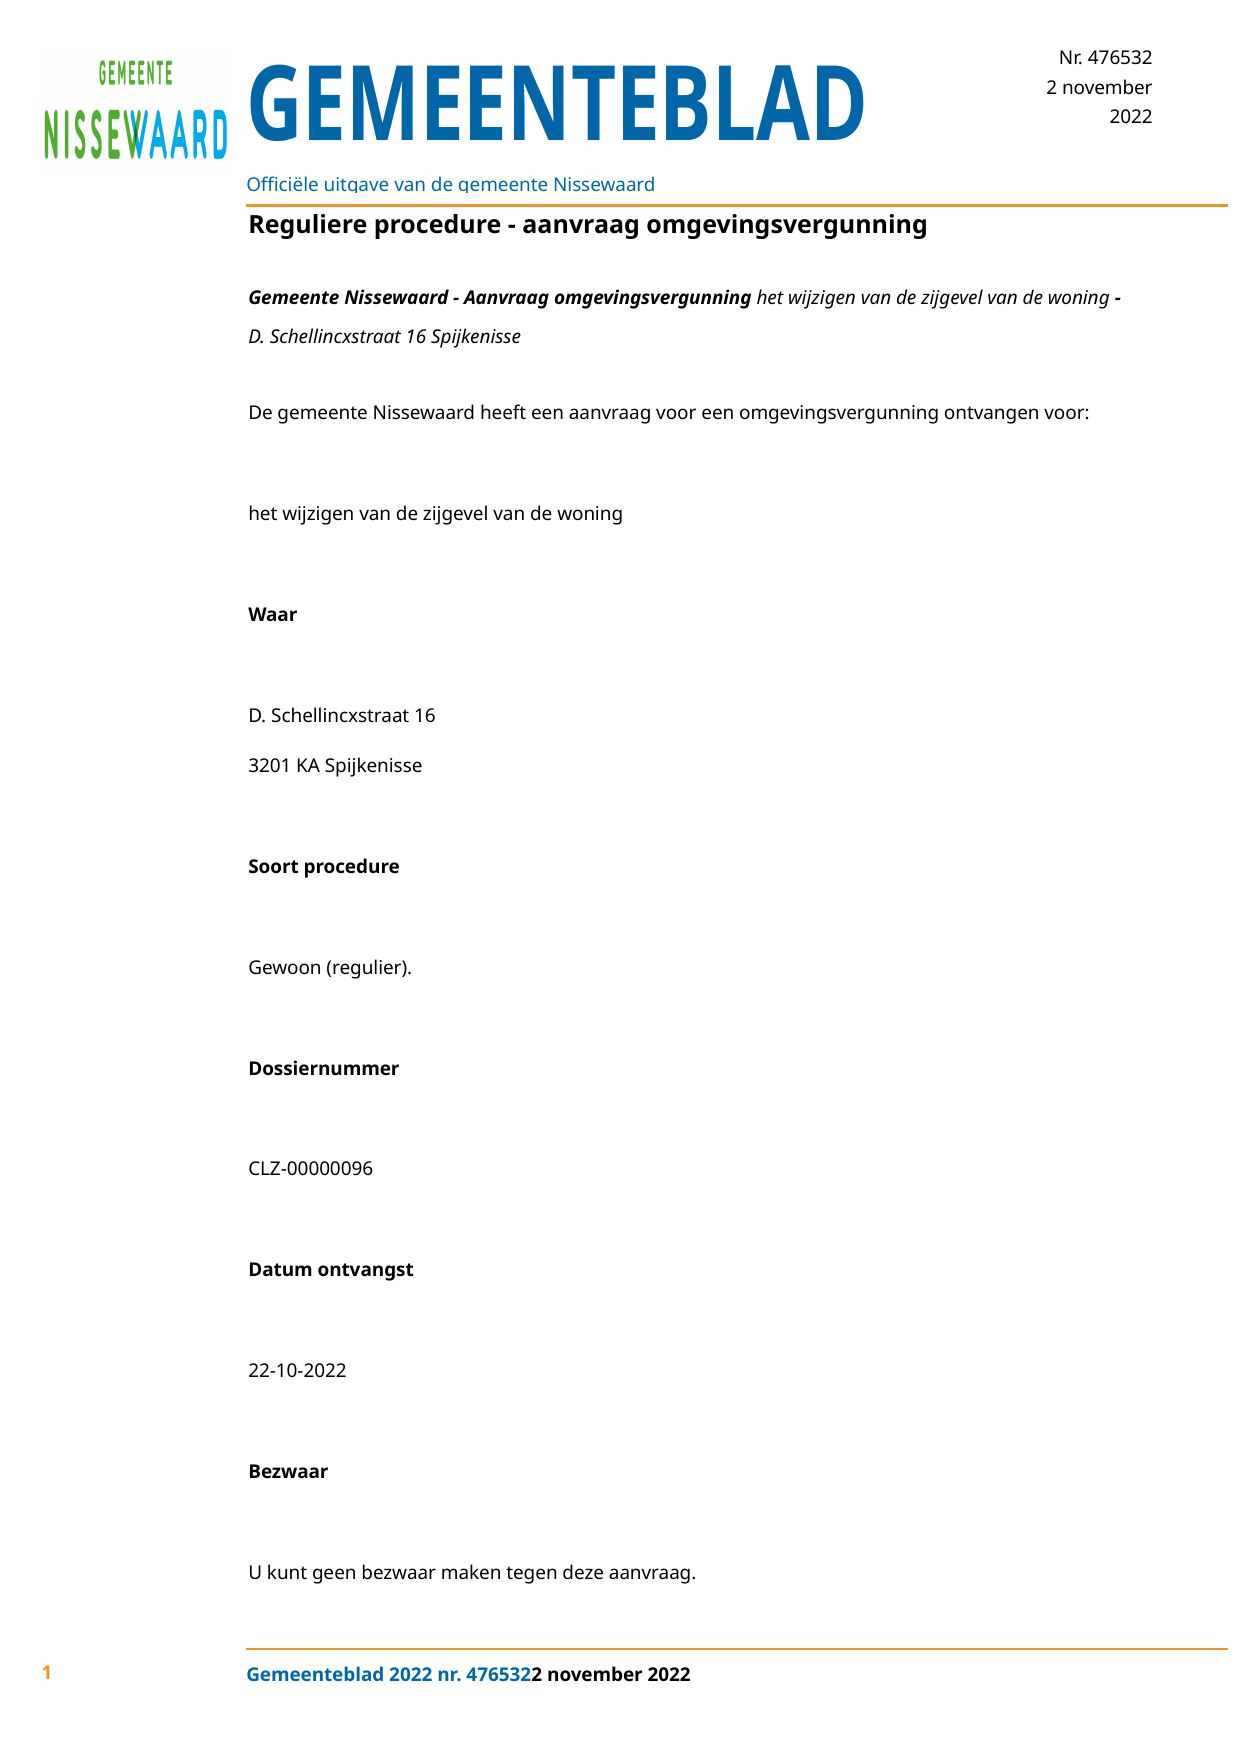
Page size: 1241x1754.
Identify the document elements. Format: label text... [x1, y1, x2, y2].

text Dossiernummer [248, 1055, 1152, 1080]
text U kunt geen bezwaar maken tegen deze aanvraag. [248, 1559, 1152, 1584]
picture [41, 47, 231, 172]
text het wijzigen van de zijgevel van de woning [248, 500, 1152, 526]
text D. Schellincxstraat 16 Spijkenisse [248, 323, 1152, 349]
text D. Schellincxstraat 16 [248, 702, 1152, 727]
text 22-10-2022 [248, 1357, 1152, 1383]
text De gemeente Nissewaard heeft een aanvraag voor een omgevingsvergunning ontvangen voor: [248, 399, 1152, 425]
text Waar [248, 601, 1152, 627]
text Bezwaar [248, 1458, 1152, 1484]
text 3201 KA Spijkenisse [248, 752, 1152, 778]
text Gemeente Nissewaard - Aanvraag omgevingsvergunning het wijzigen van de zijgevel van de woning - [248, 284, 1152, 309]
text CLZ-00000096 [248, 1156, 1152, 1181]
text Gewoon (regulier). [248, 954, 1152, 979]
text Reguliere procedure - aanvraag omgevingsvergunning [248, 207, 1152, 241]
text Soort procedure [248, 853, 1152, 879]
text Datum ontvangst [248, 1256, 1152, 1282]
